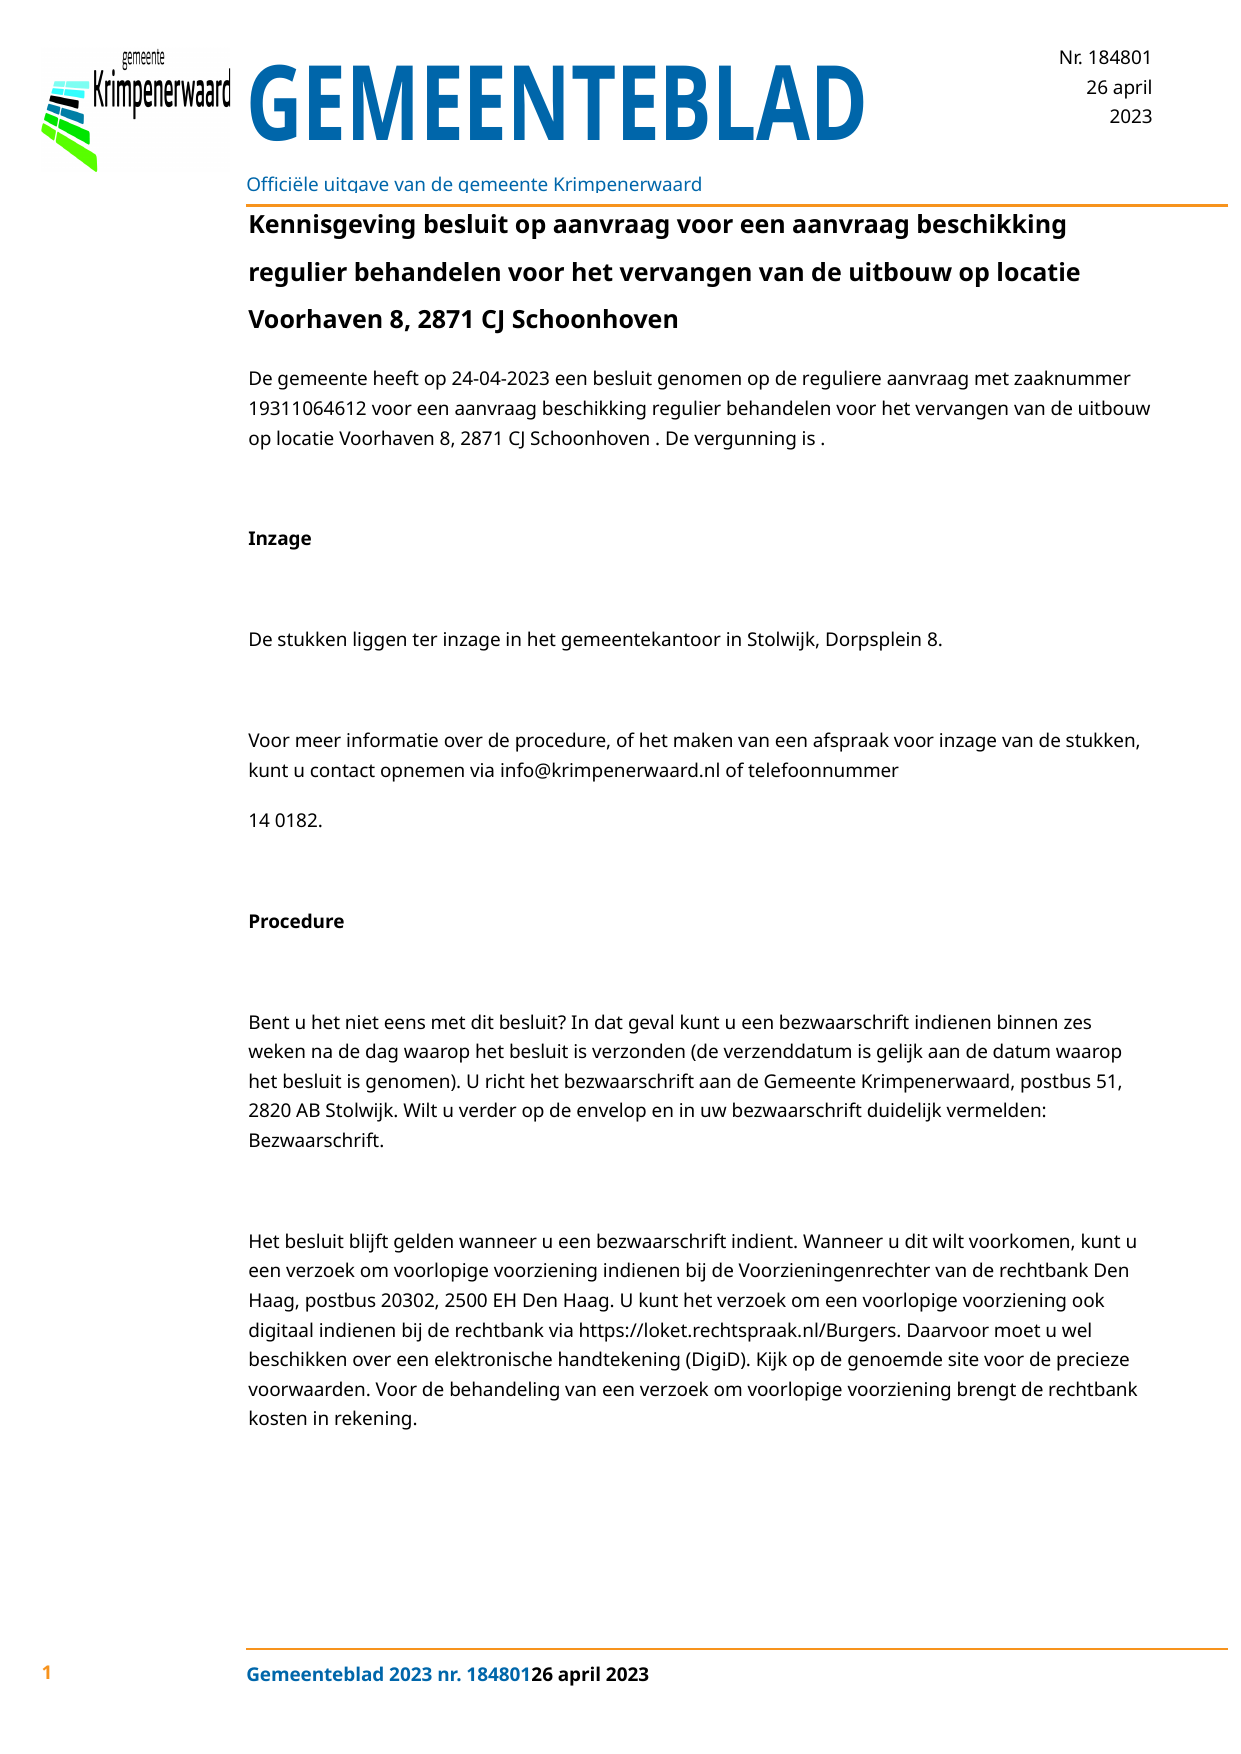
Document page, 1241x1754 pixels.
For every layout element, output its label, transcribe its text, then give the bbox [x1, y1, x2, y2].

text 14 0182. [248, 807, 1152, 833]
text De stukken liggen ter inzage in het gemeentekantoor in Stolwijk, Dorpsplein 8. [248, 626, 1152, 652]
picture [41, 47, 231, 172]
text Kennisgeving besluit op aanvraag voor een aanvraag beschikking regulier behandelen voor het vervangen van de uitbouw op locatie Voorhaven 8, 2871 CJ Schoonhoven [248, 207, 1152, 336]
text Voor meer informatie over de procedure, of het maken van een afspraak voor inzage van de stukken, kunt u contact opnemen via info@krimpenerwaard.nl of telefoonnummer [248, 727, 1152, 782]
text Procedure [248, 908, 1152, 934]
text De gemeente heeft op 24-04-2023 een besluit genomen op de reguliere aanvraag met zaaknummer 19311064612 voor een aanvraag beschikking regulier behandelen voor het vervangen van de uitbouw op locatie Voorhaven 8, 2871 CJ Schoonhoven . De vergunning is . [248, 366, 1152, 450]
text Bent u het niet eens met dit besluit? In dat geval kunt u een bezwaarschrift indienen binnen zes weken na de dag waarop het besluit is verzonden (de verzenddatum is gelijk aan de datum waarop het besluit is genomen). U richt het bezwaarschrift aan de Gemeente Krimpenerwaard, postbus 51, 2820 AB Stolwijk. Wilt u verder op de envelop en in uw bezwaarschrift duidelijk vermelden: Bezwaarschrift. [248, 1009, 1152, 1153]
text Inzage [248, 526, 1152, 551]
text Het besluit blijft gelden wanneer u een bezwaarschrift indient. Wanneer u dit wilt voorkomen, kunt u een verzoek om voorlopige voorziening indienen bij de Voorzieningenrechter van de rechtbank Den Haag, postbus 20302, 2500 EH Den Haag. U kunt het verzoek om een voorlopige voorziening ook digitaal indienen bij de rechtbank via https://loket.rechtspraak.nl/Burgers. Daarvoor moet u wel beschikken over een elektronische handtekening (DigiD). Kijk op de genoemde site voor de precieze voorwaarden. Voor de behandeling van een verzoek om voorlopige voorziening brengt de rechtbank kosten in rekening. [248, 1228, 1152, 1431]
